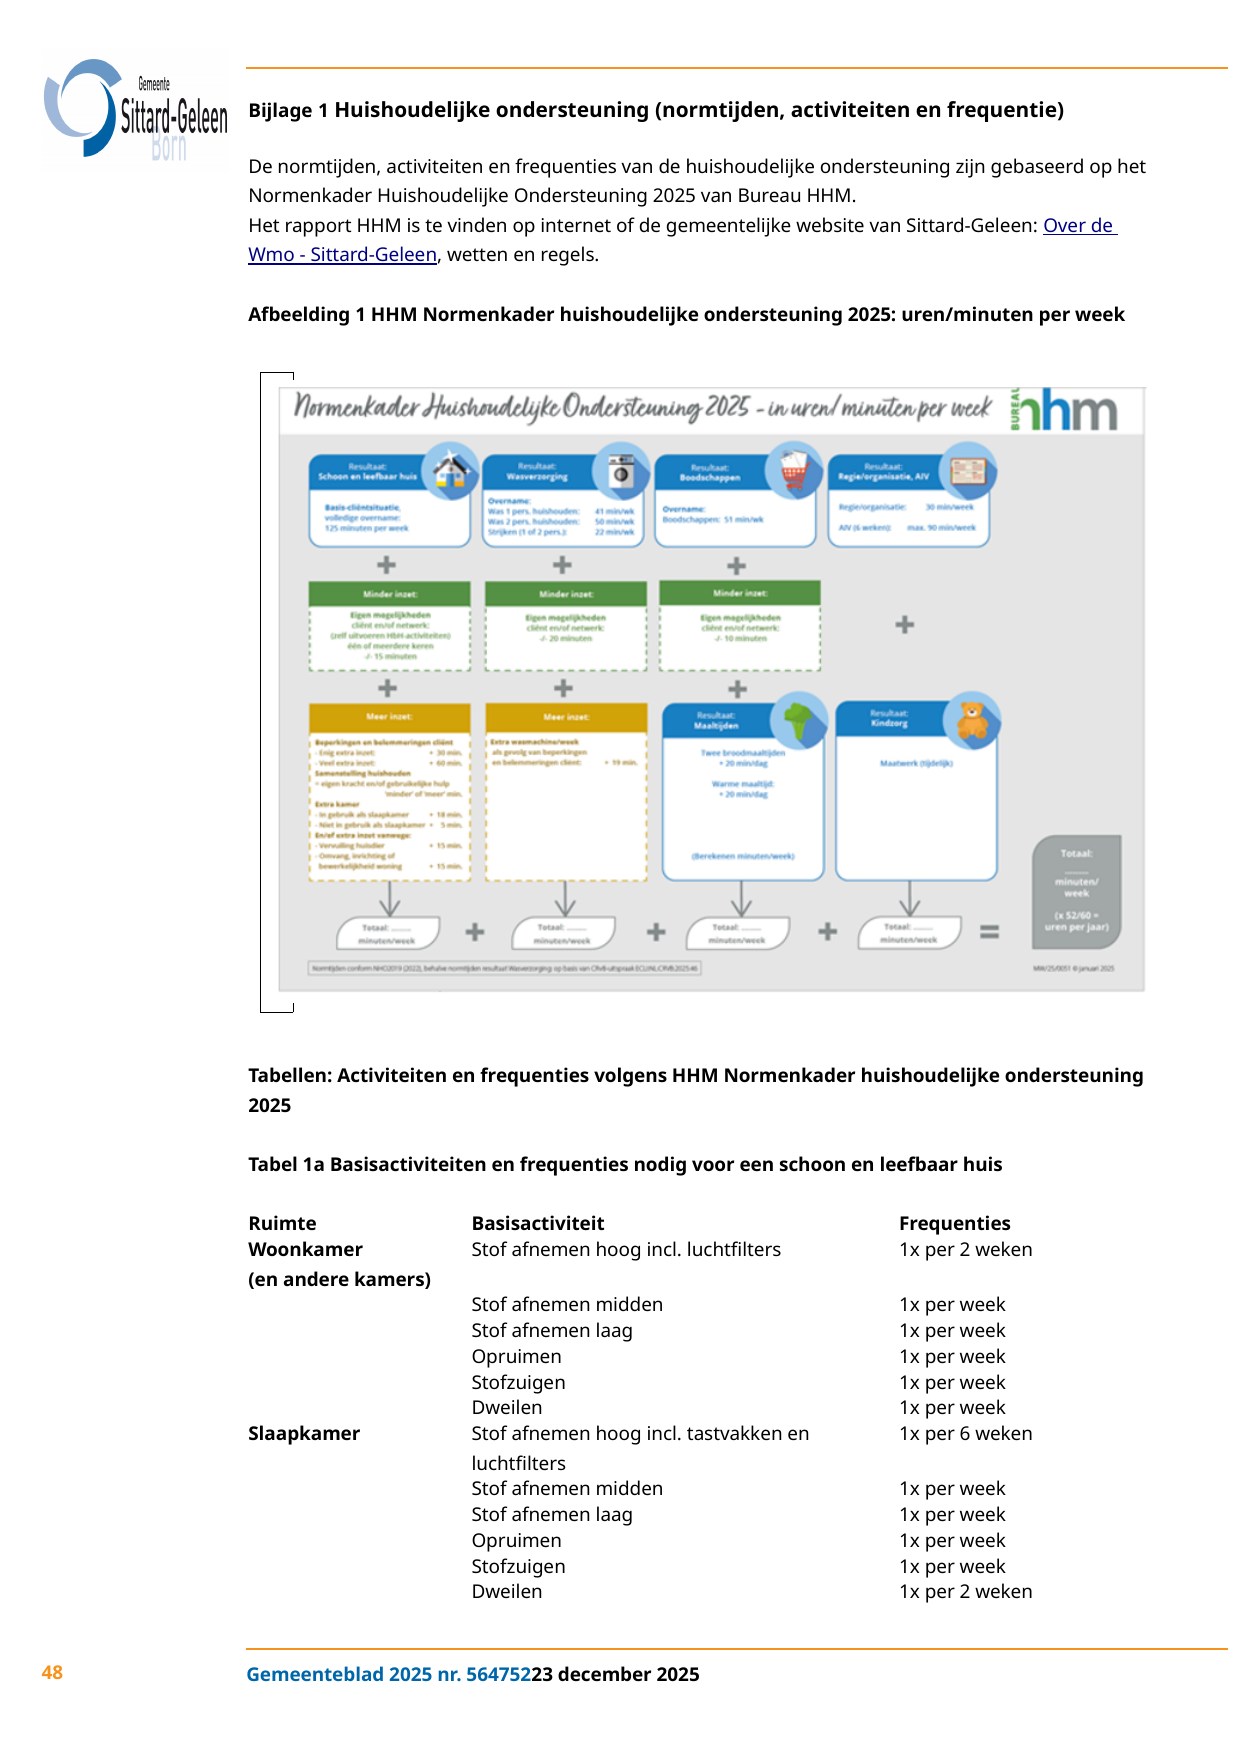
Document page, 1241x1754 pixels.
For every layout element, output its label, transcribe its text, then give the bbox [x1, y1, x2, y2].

table_cell Woonkamer (en andere kamers) [248, 1236, 471, 1292]
text Tabel 1a Basisactiviteiten en frequenties nodig voor een schoon en leefbaar huis [248, 1151, 1152, 1177]
table_cell 1x per week [899, 1292, 1152, 1317]
table_cell [248, 1395, 471, 1420]
table_cell Stof afnemen laag [471, 1501, 899, 1527]
table_cell 1x per week [899, 1343, 1152, 1369]
table_cell 1x per week [899, 1527, 1152, 1553]
table_cell Dweilen [471, 1579, 899, 1604]
text Afbeelding 1 HHM Normenkader huishoudelijke ondersteuning 2025: uren/minuten per week [248, 301, 1152, 327]
table_cell 1x per week [899, 1369, 1152, 1394]
table_cell [248, 1292, 471, 1317]
text Bijlage 1 Huishoudelijke ondersteuning (normtijden, activiteiten en frequentie) [248, 95, 1152, 123]
table_cell 1x per week [899, 1501, 1152, 1527]
table_cell Opruimen [471, 1343, 899, 1369]
table_cell Stof afnemen midden [471, 1476, 899, 1501]
table_cell [248, 1318, 471, 1343]
table_cell Stof afnemen laag [471, 1318, 899, 1343]
text Het rapport HHM is te vinden op internet of de gemeentelijke website van Sittard-Geleen: Over de Wmo - Sittard-Geleen, wetten en regels. [248, 212, 1152, 267]
table_cell [248, 1369, 471, 1394]
table_cell 1x per week [899, 1318, 1152, 1343]
table_cell Stofzuigen [471, 1369, 899, 1394]
table_cell 1x per 2 weken [899, 1579, 1152, 1604]
table_cell [248, 1476, 471, 1501]
table_cell Stof afnemen hoog incl. luchtfilters [471, 1236, 899, 1292]
table_cell 1x per week [899, 1553, 1152, 1578]
table_header Basisactiviteit [471, 1211, 899, 1236]
table_cell 1x per week [899, 1476, 1152, 1501]
table_cell 1x per 2 weken [899, 1236, 1152, 1292]
table_header Frequenties [899, 1211, 1152, 1236]
table_cell 1x per 6 weken [899, 1420, 1152, 1476]
picture [41, 47, 231, 172]
table_cell Opruimen [471, 1527, 899, 1553]
picture [268, 380, 1155, 1003]
text De normtijden, activiteiten en frequenties van de huishoudelijke ondersteuning zijn gebaseerd op het Normenkader Huishoudelijke Ondersteuning 2025 van Bureau HHM. [248, 153, 1152, 208]
table_cell [248, 1343, 471, 1369]
table_cell [248, 1553, 471, 1578]
table_cell Dweilen [471, 1395, 899, 1420]
table_cell Slaapkamer [248, 1420, 471, 1476]
table_cell [248, 1579, 471, 1604]
table_header Ruimte [248, 1211, 471, 1236]
table_cell Stofzuigen [471, 1553, 899, 1578]
table_cell 1x per week [899, 1395, 1152, 1420]
table_cell Stof afnemen midden [471, 1292, 899, 1317]
table_cell [248, 1501, 471, 1527]
table_cell Stof afnemen hoog incl. tastvakken en luchtfilters [471, 1420, 899, 1476]
text Tabellen: Activiteiten en frequenties volgens HHM Normenkader huishoudelijke ondersteuning 2025 [248, 1063, 1152, 1118]
table_cell [248, 1527, 471, 1553]
